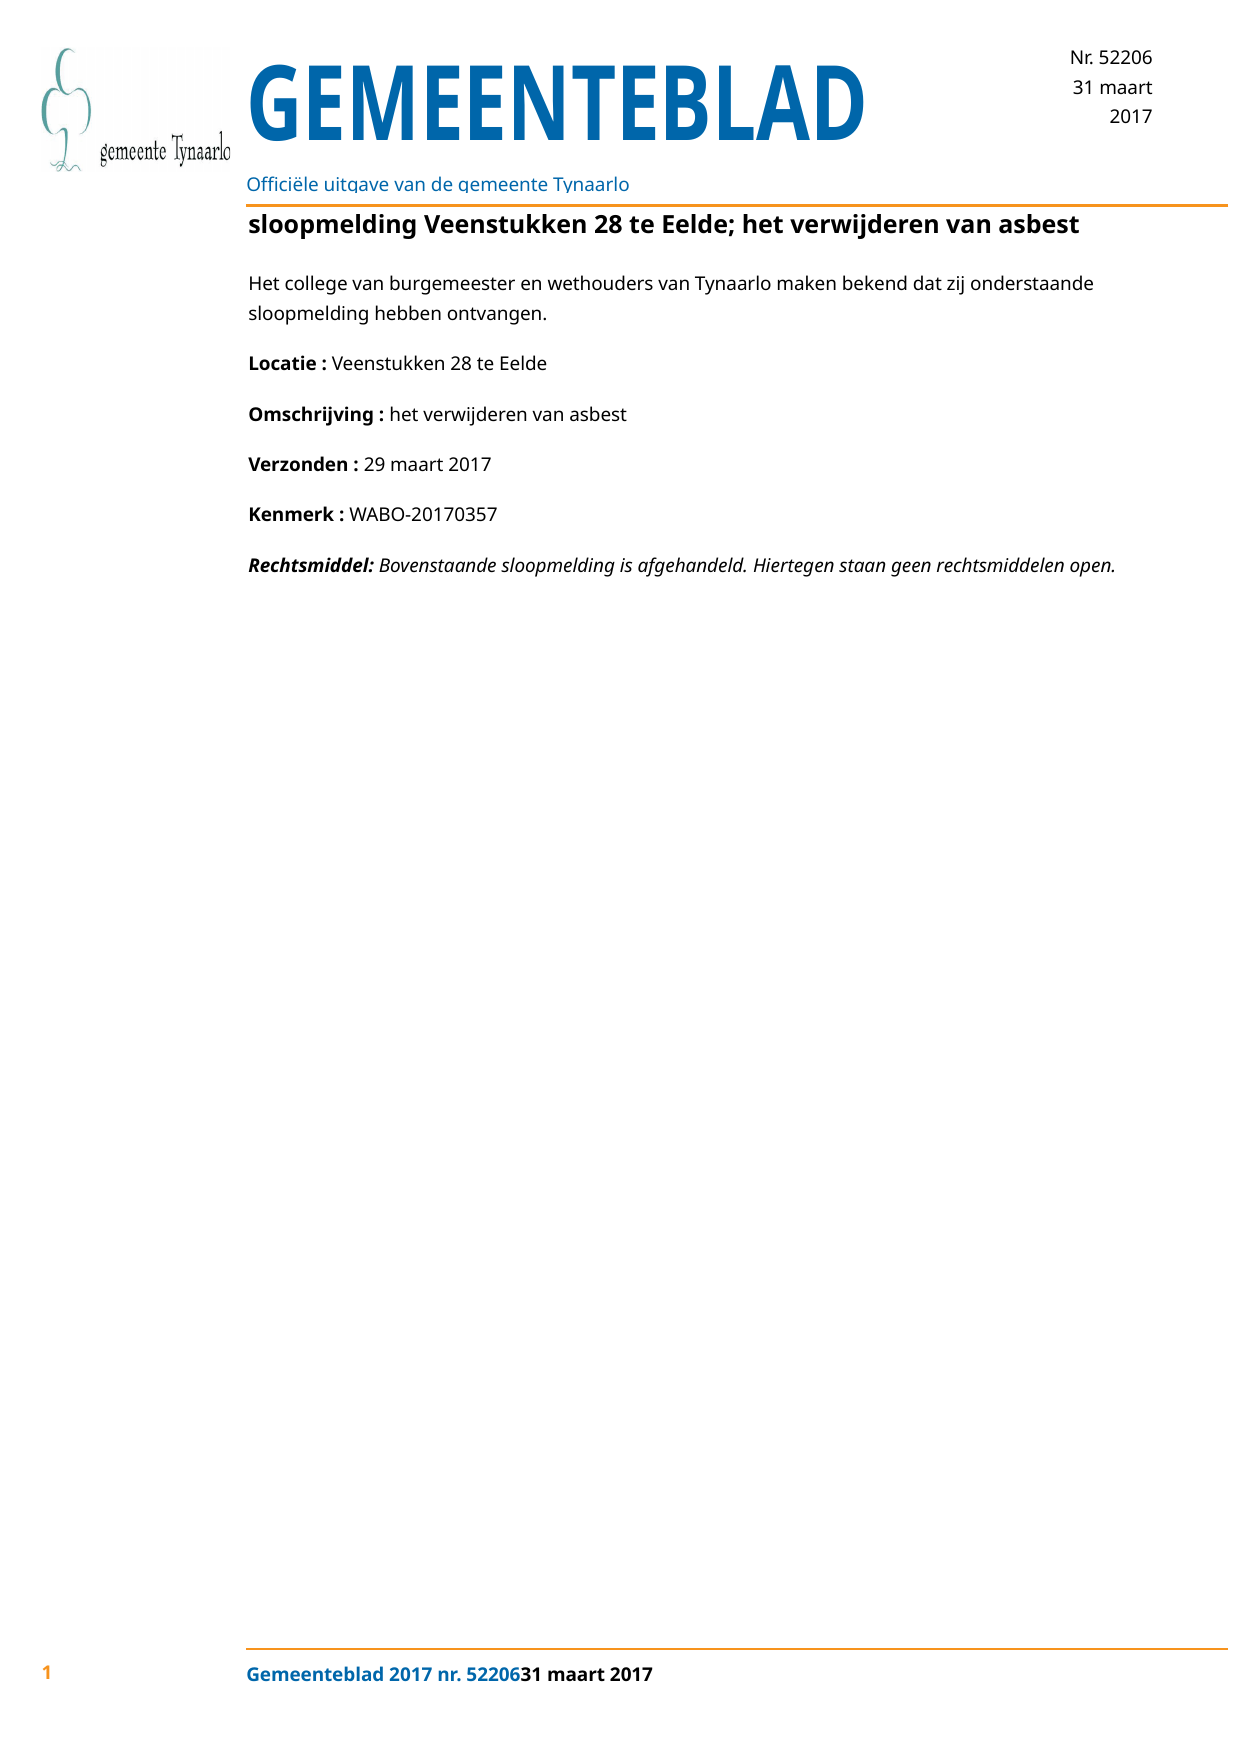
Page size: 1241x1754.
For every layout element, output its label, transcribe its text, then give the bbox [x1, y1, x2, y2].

text sloopmelding Veenstukken 28 te Eelde; het verwijderen van asbest [248, 207, 1152, 241]
picture [41, 47, 231, 172]
text Het college van burgemeester en wethouders van Tynaarlo maken bekend dat zij onderstaande sloopmelding hebben ontvangen. [248, 270, 1152, 326]
text Locatie : Veenstukken 28 te Eelde [248, 350, 1152, 376]
text Kenmerk : WABO-20170357 [248, 502, 1152, 527]
text Omschrijving : het verwijderen van asbest [248, 401, 1152, 426]
text Rechtsmiddel: Bovenstaande sloopmelding is afgehandeld. Hiertegen staan geen rechtsmiddelen open. [248, 552, 1152, 578]
text Verzonden : 29 maart 2017 [248, 451, 1152, 477]
